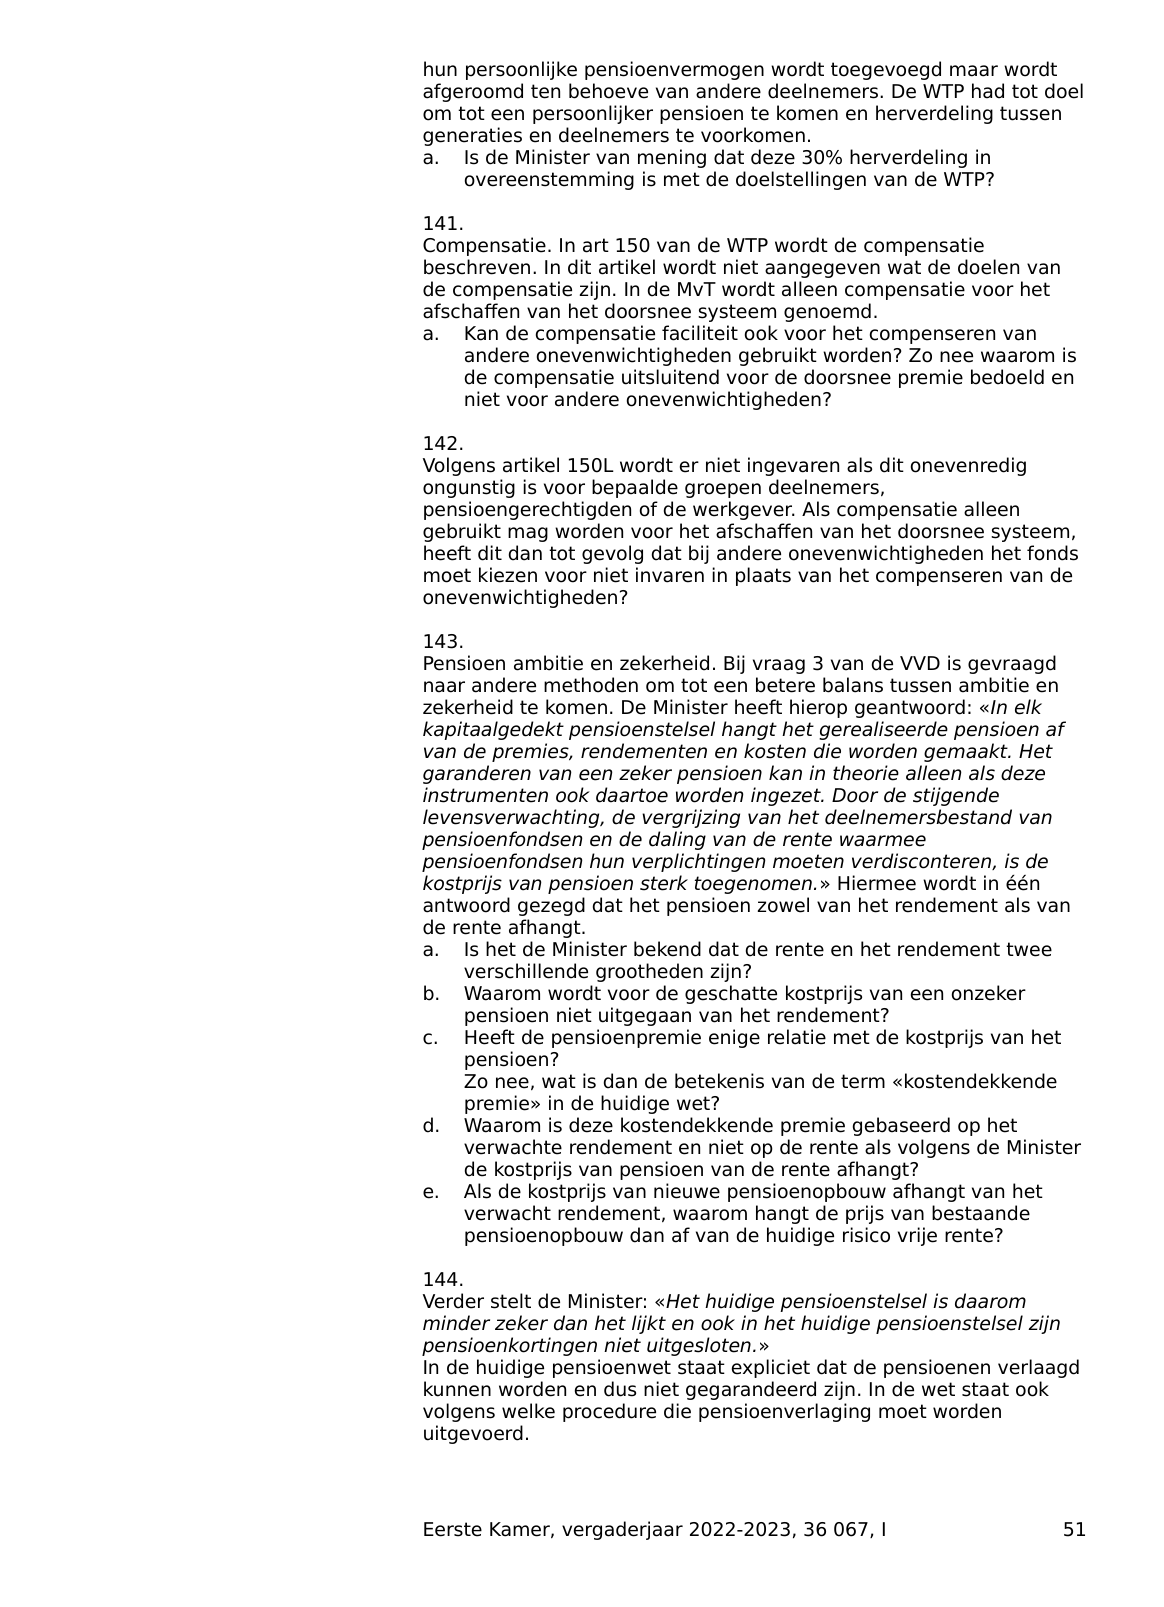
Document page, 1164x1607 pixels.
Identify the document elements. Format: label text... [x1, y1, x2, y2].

text Pensioen ambitie en zekerheid. Bij vraag 3 van de VVD is gevraagd naar andere methoden om tot een betere balans tussen ambitie en zekerheid te komen. De Minister heeft hierop geantwoord: «In elk kapitaalgedekt pensioenstelsel hangt het gerealiseerde pensioen af van de premies, rendementen en kosten die worden gemaakt. Het garanderen van een zeker pensioen kan in theorie alleen als deze instrumenten ook daartoe worden ingezet. Door de stijgende levensverwachting, de vergrijzing van het deelnemersbestand van pensioenfondsen en de daling van de rente waarmee pensioenfondsen hun verplichtingen moeten verdisconteren, is de kostprijs van pensioen sterk toegenomen.» Hiermee wordt in één antwoord gezegd dat het pensioen zowel van het rendement als van de rente afhangt. [422, 653, 1087, 939]
text 142. [422, 433, 1087, 455]
text b. Waarom wordt voor de geschatte kostprijs van een onzeker pensioen niet uitgegaan van het rendement? [422, 983, 1087, 1027]
text Volgens artikel 150L wordt er niet ingevaren als dit onevenredig ongunstig is voor bepaalde groepen deelnemers, pensioengerechtigden of de werkgever. Als compensatie alleen gebruikt mag worden voor het afschaffen van het doorsnee systeem, heeft dit dan tot gevolg dat bij andere onevenwichtigheden het fonds moet kiezen voor niet invaren in plaats van het compenseren van de onevenwichtigheden? [422, 455, 1087, 609]
text c. Heeft de pensioenpremie enige relatie met de kostprijs van het pensioen? [422, 1027, 1087, 1071]
text d. Waarom is deze kostendekkende premie gebaseerd op het verwachte rendement en niet op de rente als volgens de Minister de kostprijs van pensioen van de rente afhangt? [422, 1115, 1087, 1181]
text a. Is het de Minister bekend dat de rente en het rendement twee verschillende grootheden zijn? [422, 939, 1087, 983]
text 141. [422, 213, 1087, 235]
text 143. [422, 631, 1087, 653]
text a. Kan de compensatie faciliteit ook voor het compenseren van andere onevenwichtigheden gebruikt worden? Zo nee waarom is de compensatie uitsluitend voor de doorsnee premie bedoeld en niet voor andere onevenwichtigheden? [422, 323, 1087, 411]
text 144. [422, 1269, 1087, 1291]
text Compensatie. In art 150 van de WTP wordt de compensatie beschreven. In dit artikel wordt niet aangegeven wat de doelen van de compensatie zijn. In de MvT wordt alleen compensatie voor het afschaffen van het doorsnee systeem genoemd. [422, 235, 1087, 323]
text a. Is de Minister van mening dat deze 30% herverdeling in overeenstemming is met de doelstellingen van de WTP? [422, 147, 1087, 191]
text hun persoonlijke pensioenvermogen wordt toegevoegd maar wordt afgeroomd ten behoeve van andere deelnemers. De WTP had tot doel om tot een persoonlijker pensioen te komen en herverdeling tussen generaties en deelnemers te voorkomen. [422, 59, 1087, 147]
text In de huidige pensioenwet staat expliciet dat de pensioenen verlaagd kunnen worden en dus niet gegarandeerd zijn. In de wet staat ook volgens welke procedure die pensioenverlaging moet worden uitgevoerd. [422, 1357, 1087, 1444]
text Zo nee, wat is dan de betekenis van de term «kostendekkende premie» in de huidige wet? [464, 1071, 1087, 1115]
text e. Als de kostprijs van nieuwe pensioenopbouw afhangt van het verwacht rendement, waarom hangt de prijs van bestaande pensioenopbouw dan af van de huidige risico vrije rente? [422, 1181, 1087, 1247]
text Verder stelt de Minister: «Het huidige pensioenstelsel is daarom minder zeker dan het lijkt en ook in het huidige pensioenstelsel zijn pensioenkortingen niet uitgesloten.» [422, 1291, 1087, 1357]
